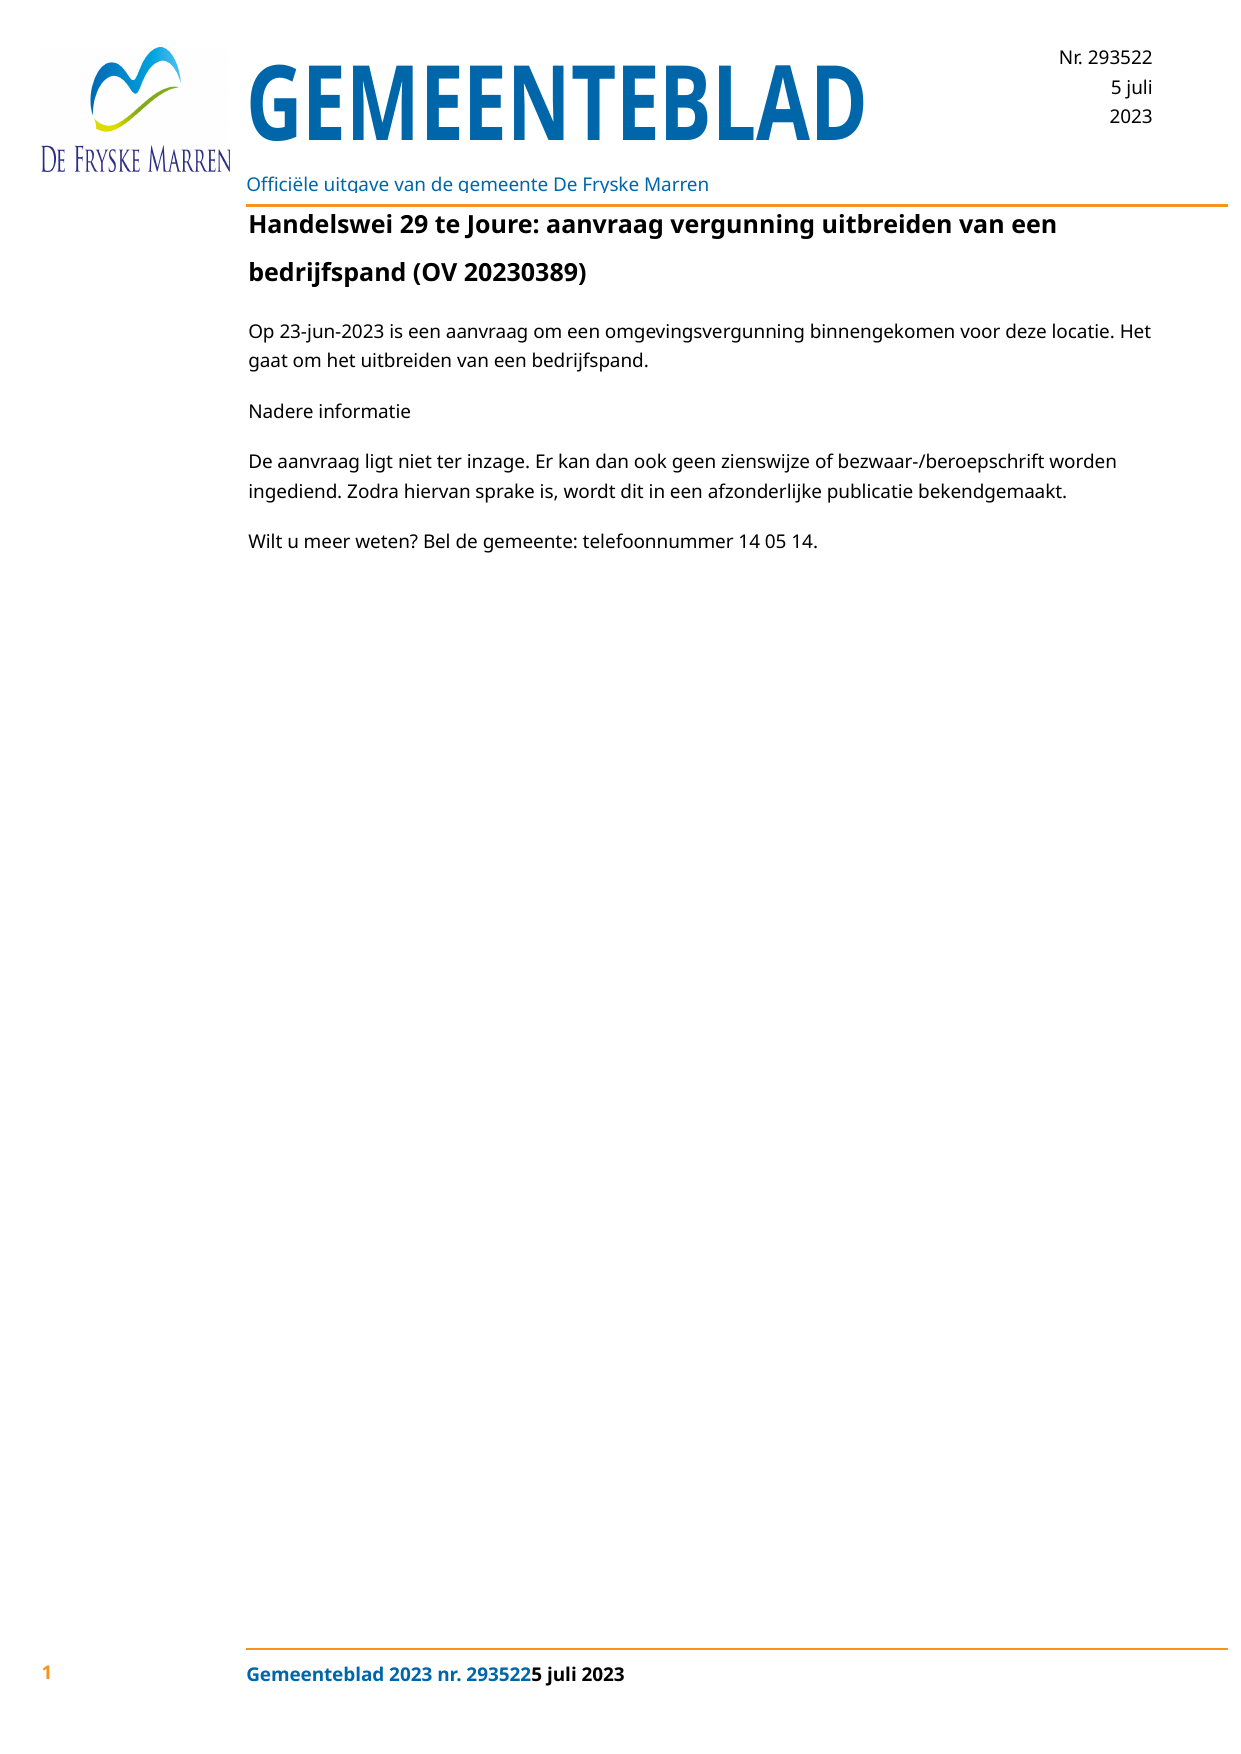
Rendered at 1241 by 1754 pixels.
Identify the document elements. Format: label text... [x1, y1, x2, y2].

text Handelswei 29 te Joure: aanvraag vergunning uitbreiden van een bedrijfspand (OV 20230389) [248, 207, 1152, 288]
text Nadere informatie [248, 398, 1152, 424]
picture [41, 47, 231, 172]
text Op 23-jun-2023 is een aanvraag om een omgevingsvergunning binnengekomen voor deze locatie. Het gaat om het uitbreiden van een bedrijfspand. [248, 318, 1152, 373]
text De aanvraag ligt niet ter inzage. Er kan dan ook geen zienswijze of bezwaar-/beroepschrift worden ingediend. Zodra hiervan sprake is, wordt dit in een afzonderlijke publicatie bekendgemaakt. [248, 448, 1152, 504]
text Wilt u meer weten? Bel de gemeente: telefoonnummer 14 05 14. [248, 528, 1152, 554]
